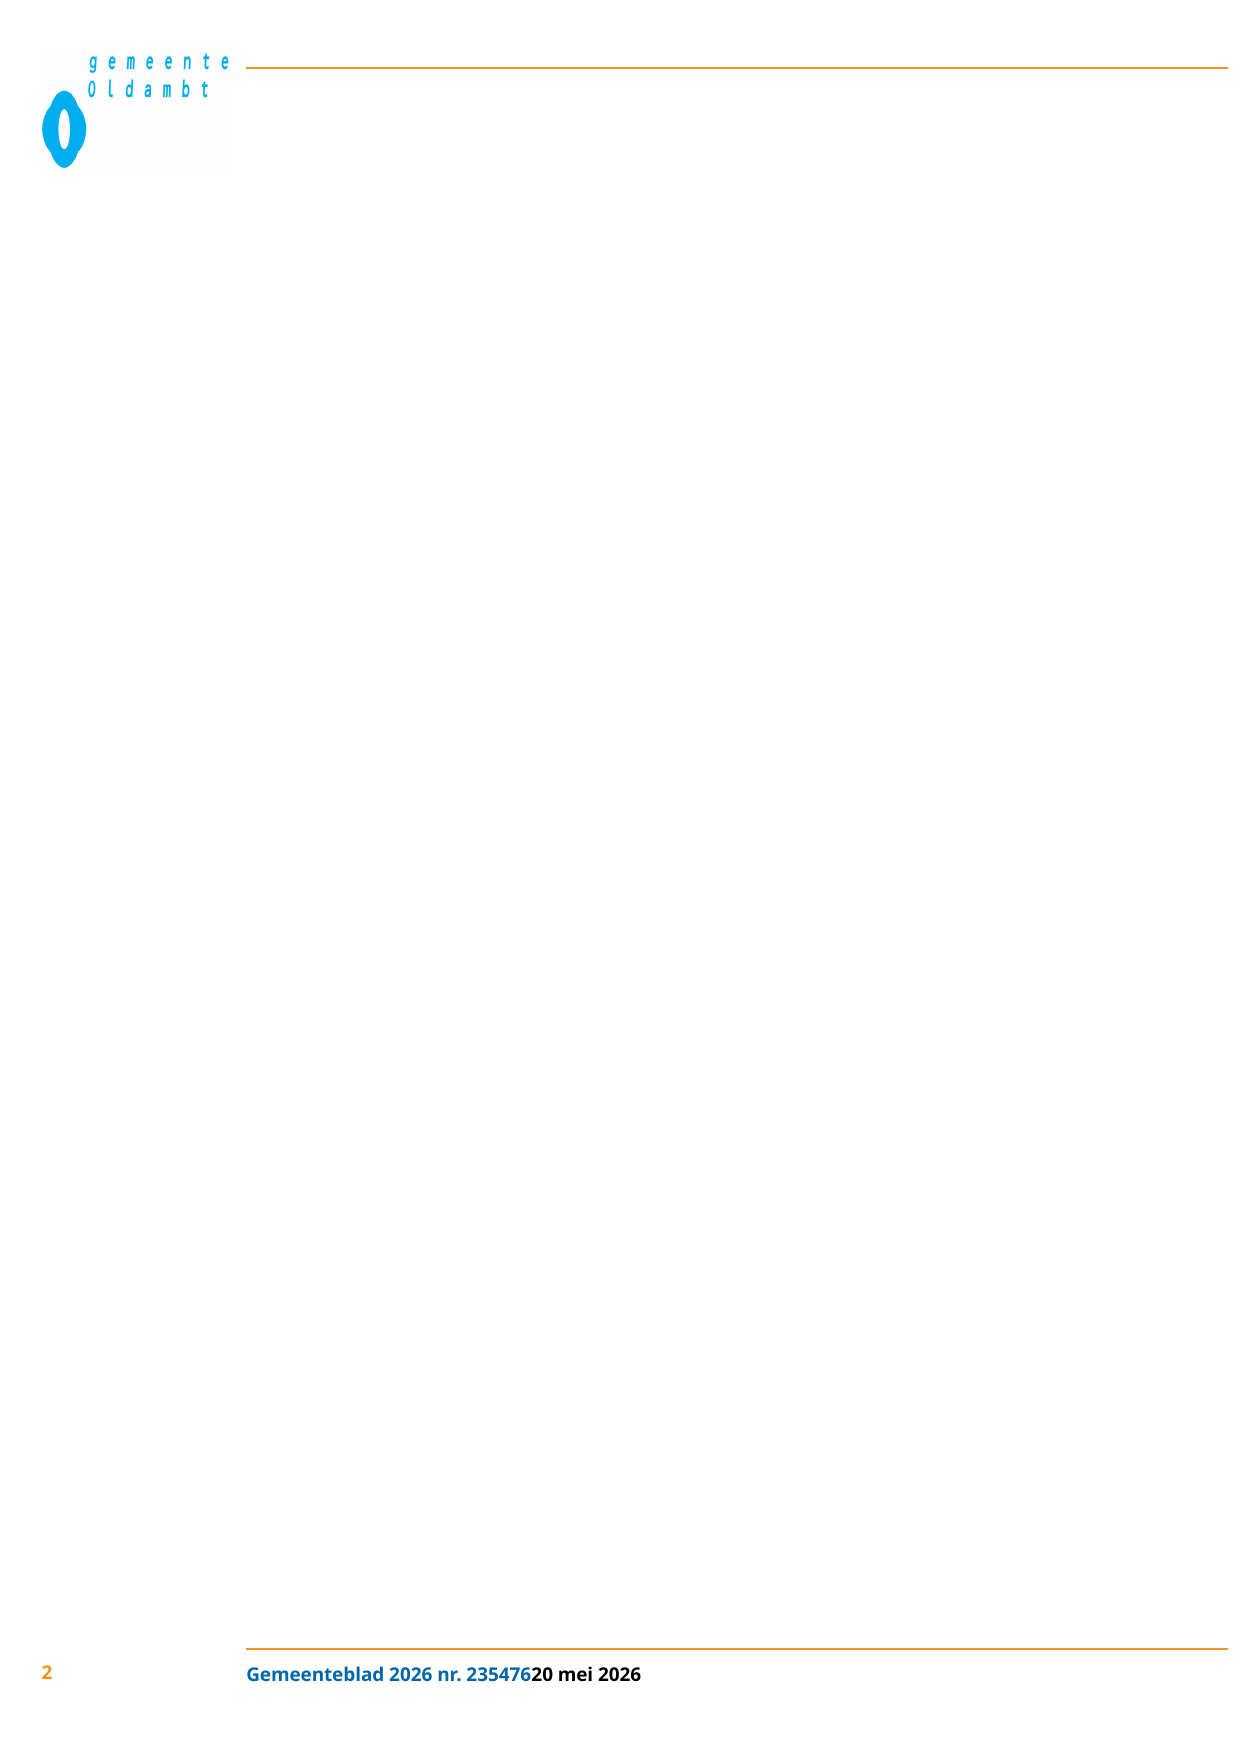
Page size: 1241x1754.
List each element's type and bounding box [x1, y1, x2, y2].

picture [41, 47, 231, 172]
